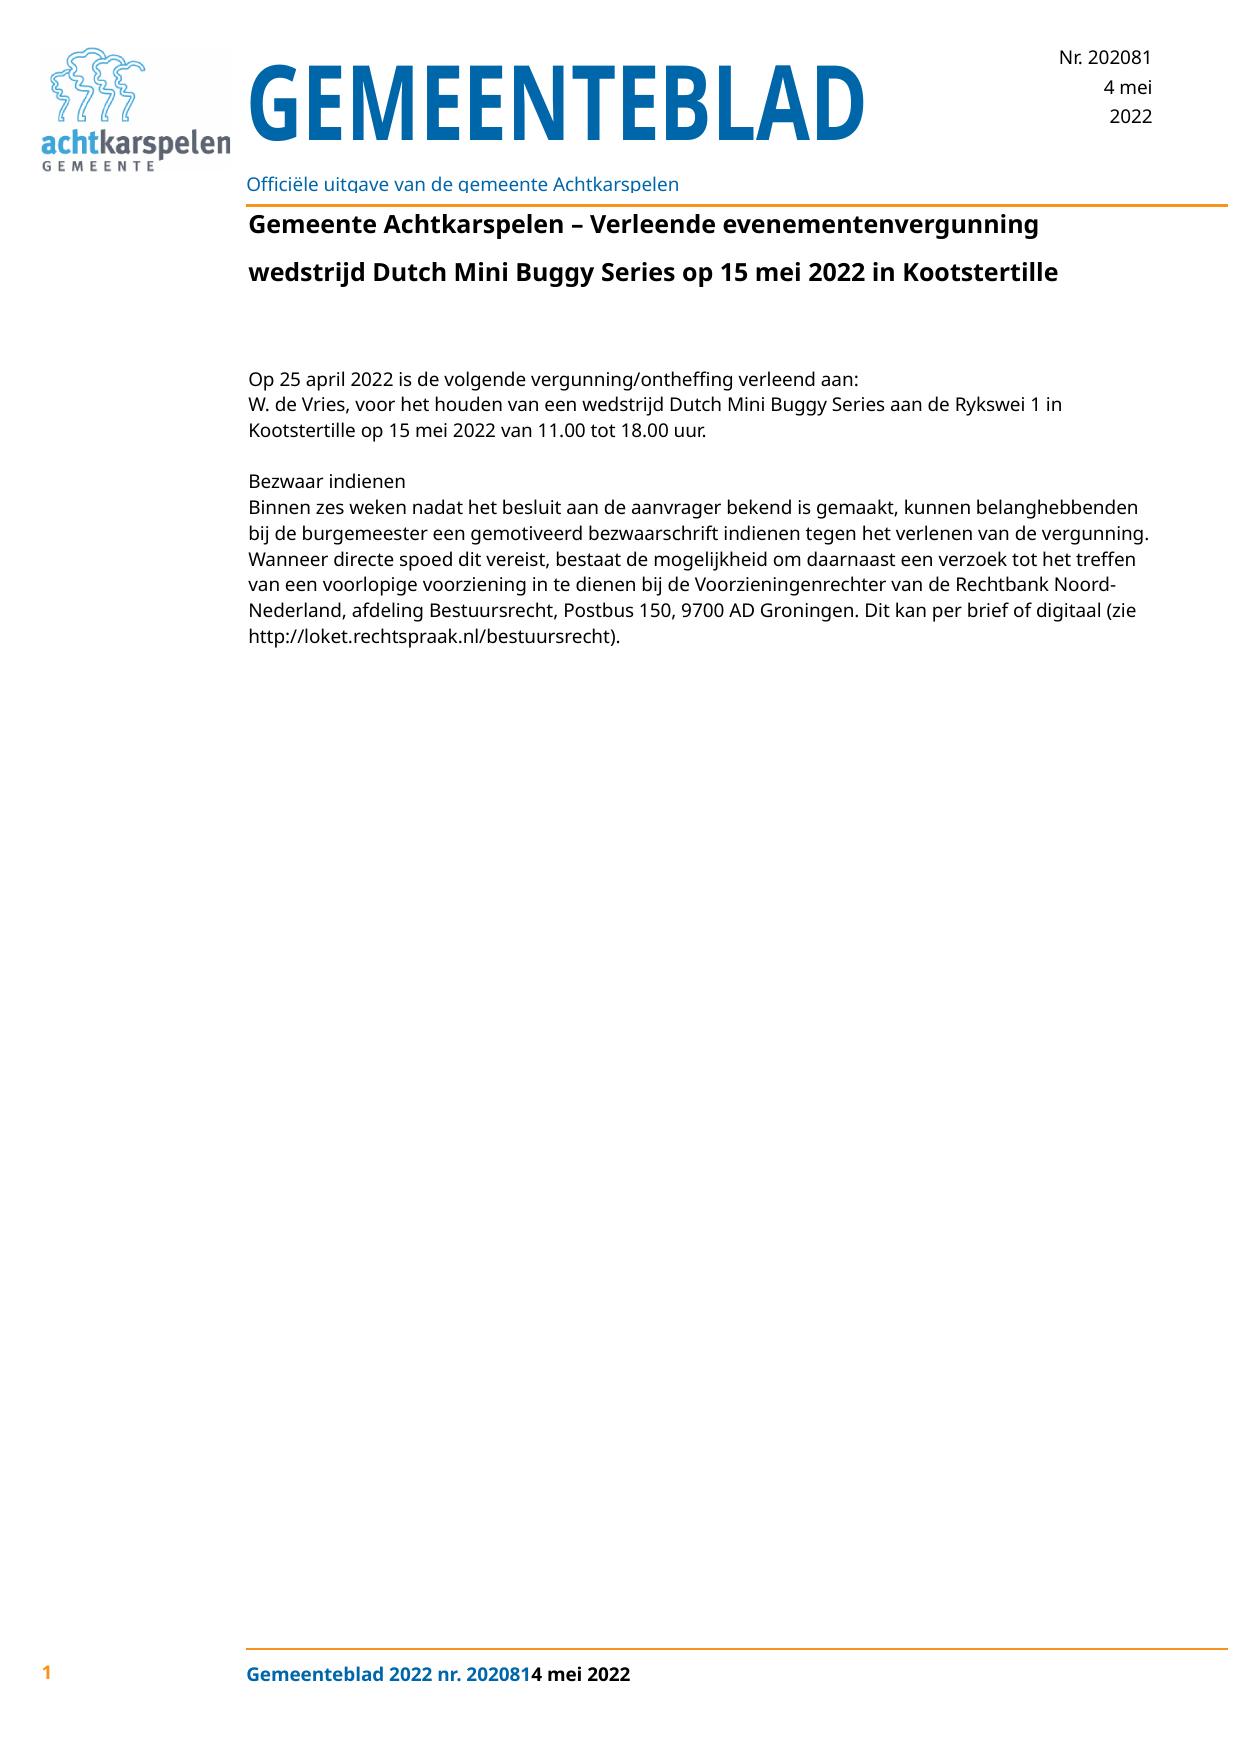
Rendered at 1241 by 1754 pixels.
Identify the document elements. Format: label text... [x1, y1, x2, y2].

text W. de Vries, voor het houden van een wedstrijd Dutch Mini Buggy Series aan de Rykswei 1 in Kootstertille op 15 mei 2022 van 11.00 tot 18.00 uur. [248, 391, 1152, 443]
text Op 25 april 2022 is de volgende vergunning/ontheffing verleend aan: [248, 366, 1152, 391]
text Bezwaar indienen [248, 469, 1152, 494]
text Gemeente Achtkarspelen – Verleende evenementenvergunning wedstrijd Dutch Mini Buggy Series op 15 mei 2022 in Kootstertille [248, 207, 1152, 288]
text Binnen zes weken nadat het besluit aan de aanvrager bekend is gemaakt, kunnen belanghebbenden bij de burgemeester een gemotiveerd bezwaarschrift indienen tegen het verlenen van de vergunning. Wanneer directe spoed dit vereist, bestaat de mogelijkheid om daarnaast een verzoek tot het treffen van een voorlopige voorziening in te dienen bij de Voorzieningenrechter van de Rechtbank Noord-Nederland, afdeling Bestuursrecht, Postbus 150, 9700 AD Groningen. Dit kan per brief of digitaal (zie http://loket.rechtspraak.nl/bestuursrecht). [248, 494, 1152, 649]
picture [41, 47, 231, 172]
